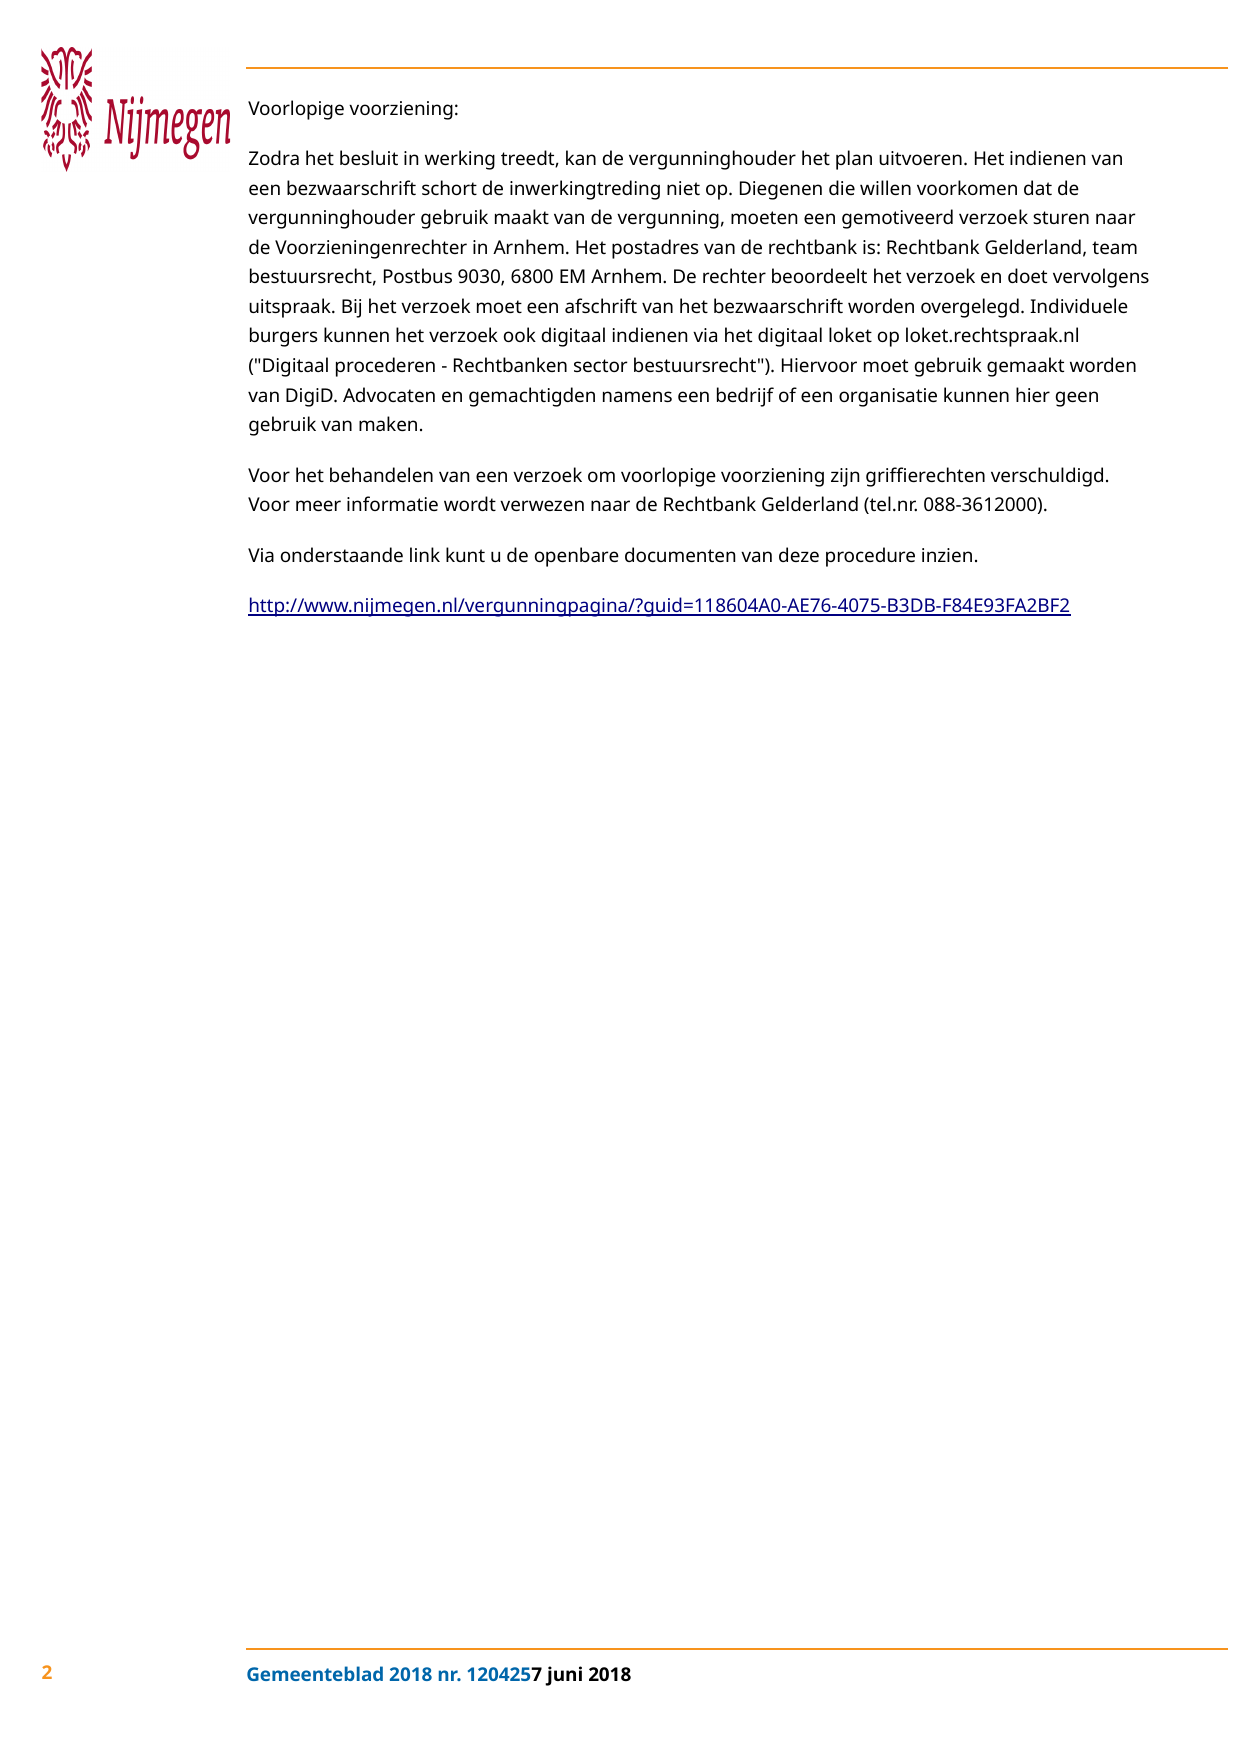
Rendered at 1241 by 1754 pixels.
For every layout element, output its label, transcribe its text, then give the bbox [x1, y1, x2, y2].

text Voor het behandelen van een verzoek om voorlopige voorziening zijn griffierechten verschuldigd. Voor meer informatie wordt verwezen naar de Rechtbank Gelderland (tel.nr. 088-3612000). [248, 462, 1152, 517]
text Voorlopige voorziening: [248, 95, 1152, 121]
text Via onderstaande link kunt u de openbare documenten van deze procedure inzien. [248, 542, 1152, 568]
picture [41, 47, 231, 172]
text http://www.nijmegen.nl/vergunningpagina/?guid=118604A0-AE76-4075-B3DB-F84E93FA2BF2 [248, 592, 1152, 618]
text Zodra het besluit in werking treedt, kan de vergunninghouder het plan uitvoeren. Het indienen van een bezwaarschrift schort de inwerkingtreding niet op. Diegenen die willen voorkomen dat de vergunninghouder gebruik maakt van de vergunning, moeten een gemotiveerd verzoek sturen naar de Voorzieningenrechter in Arnhem. Het postadres van de rechtbank is: Rechtbank Gelderland, team bestuursrecht, Postbus 9030, 6800 EM Arnhem. De rechter beoordeelt het verzoek en doet vervolgens uitspraak. Bij het verzoek moet een afschrift van het bezwaarschrift worden overgelegd. Individuele burgers kunnen het verzoek ook digitaal indienen via het digitaal loket op loket.rechtspraak.nl ("Digitaal procederen - Rechtbanken sector bestuursrecht"). Hiervoor moet gebruik gemaakt worden van DigiD. Advocaten en gemachtigden namens een bedrijf of een organisatie kunnen hier geen gebruik van maken. [248, 145, 1152, 437]
